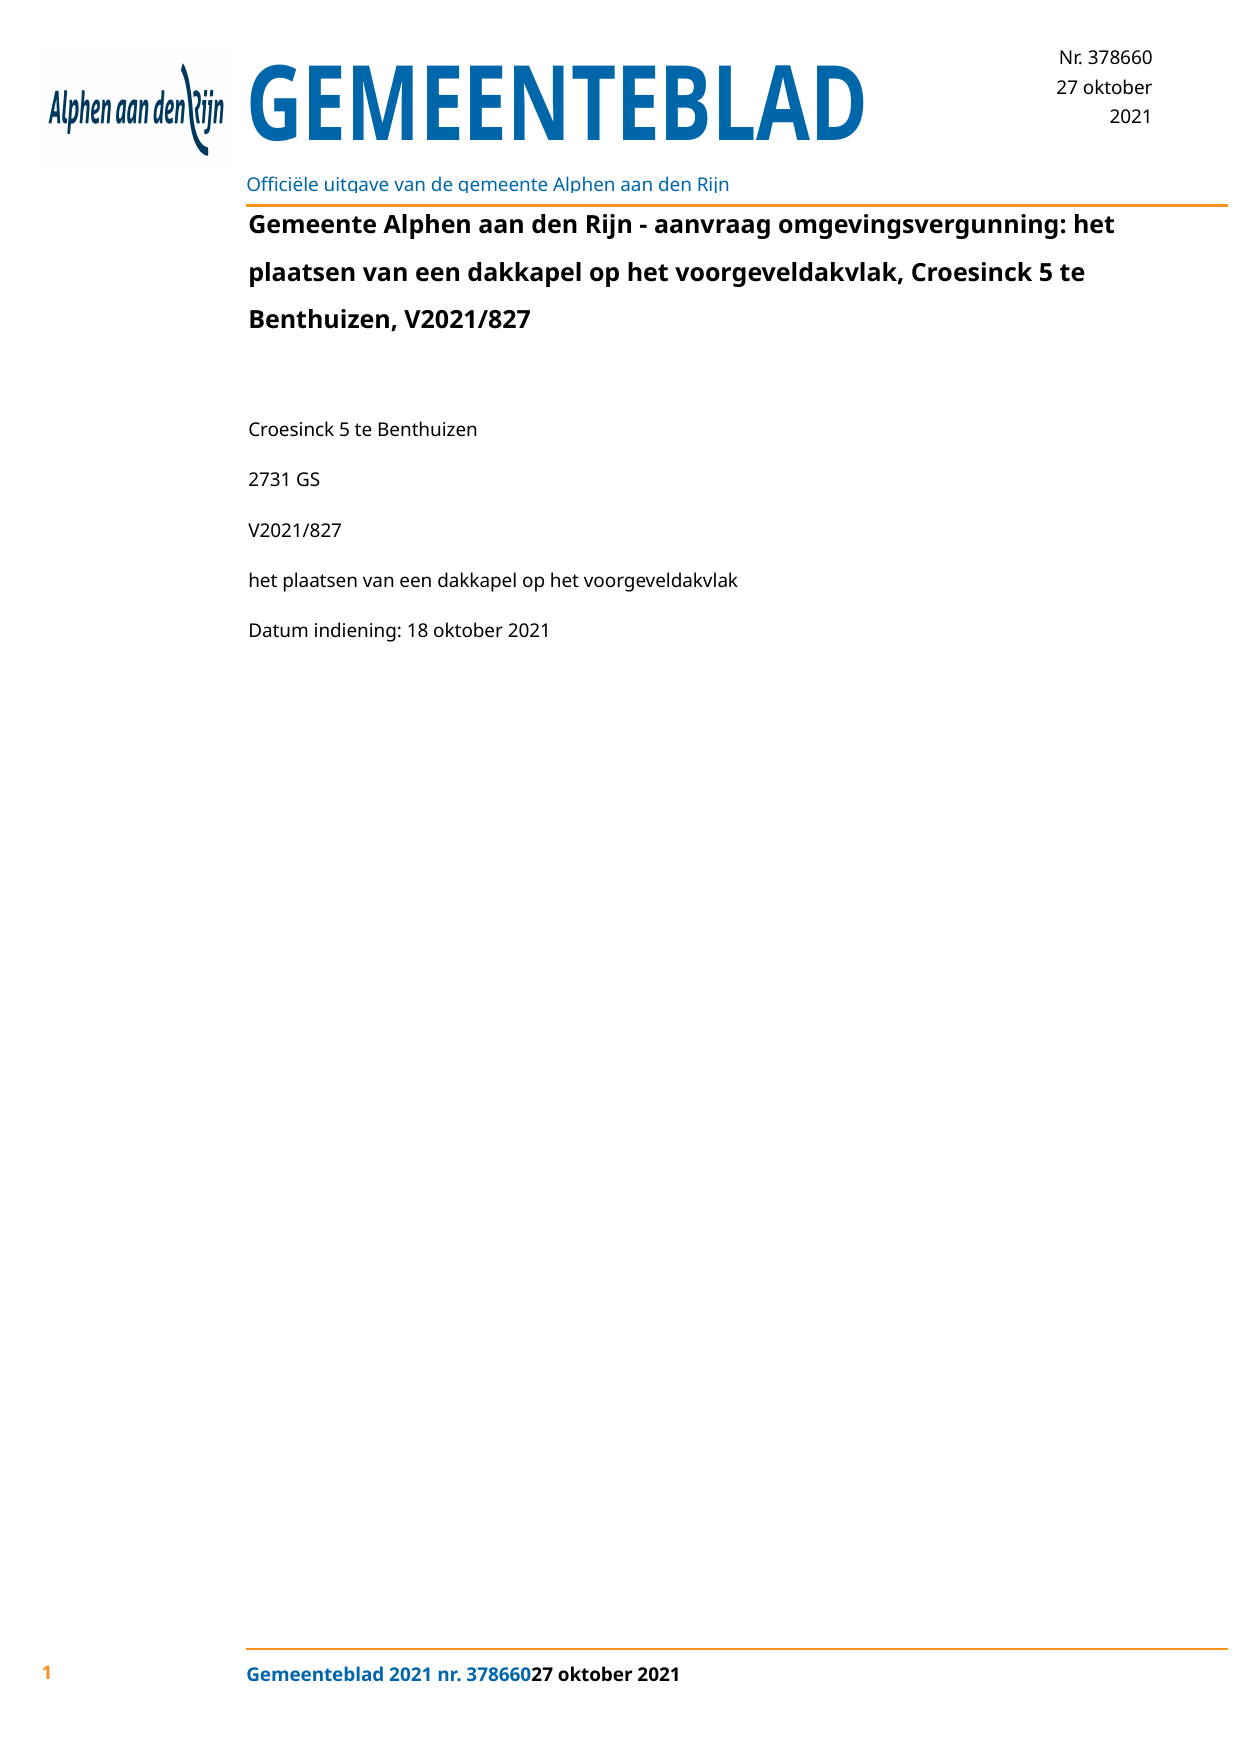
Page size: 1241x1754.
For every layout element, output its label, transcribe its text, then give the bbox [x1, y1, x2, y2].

text V2021/827 [248, 517, 1152, 542]
text Gemeente Alphen aan den Rijn - aanvraag omgevingsvergunning: het plaatsen van een dakkapel op het voorgeveldakvlak, Croesinck 5 te Benthuizen, V2021/827 [248, 207, 1152, 336]
text het plaatsen van een dakkapel op het voorgeveldakvlak [248, 567, 1152, 593]
text 2731 GS [248, 466, 1152, 492]
picture [41, 47, 231, 172]
text Datum indiening: 18 oktober 2021 [248, 618, 1152, 643]
text Croesinck 5 te Benthuizen [248, 416, 1152, 442]
